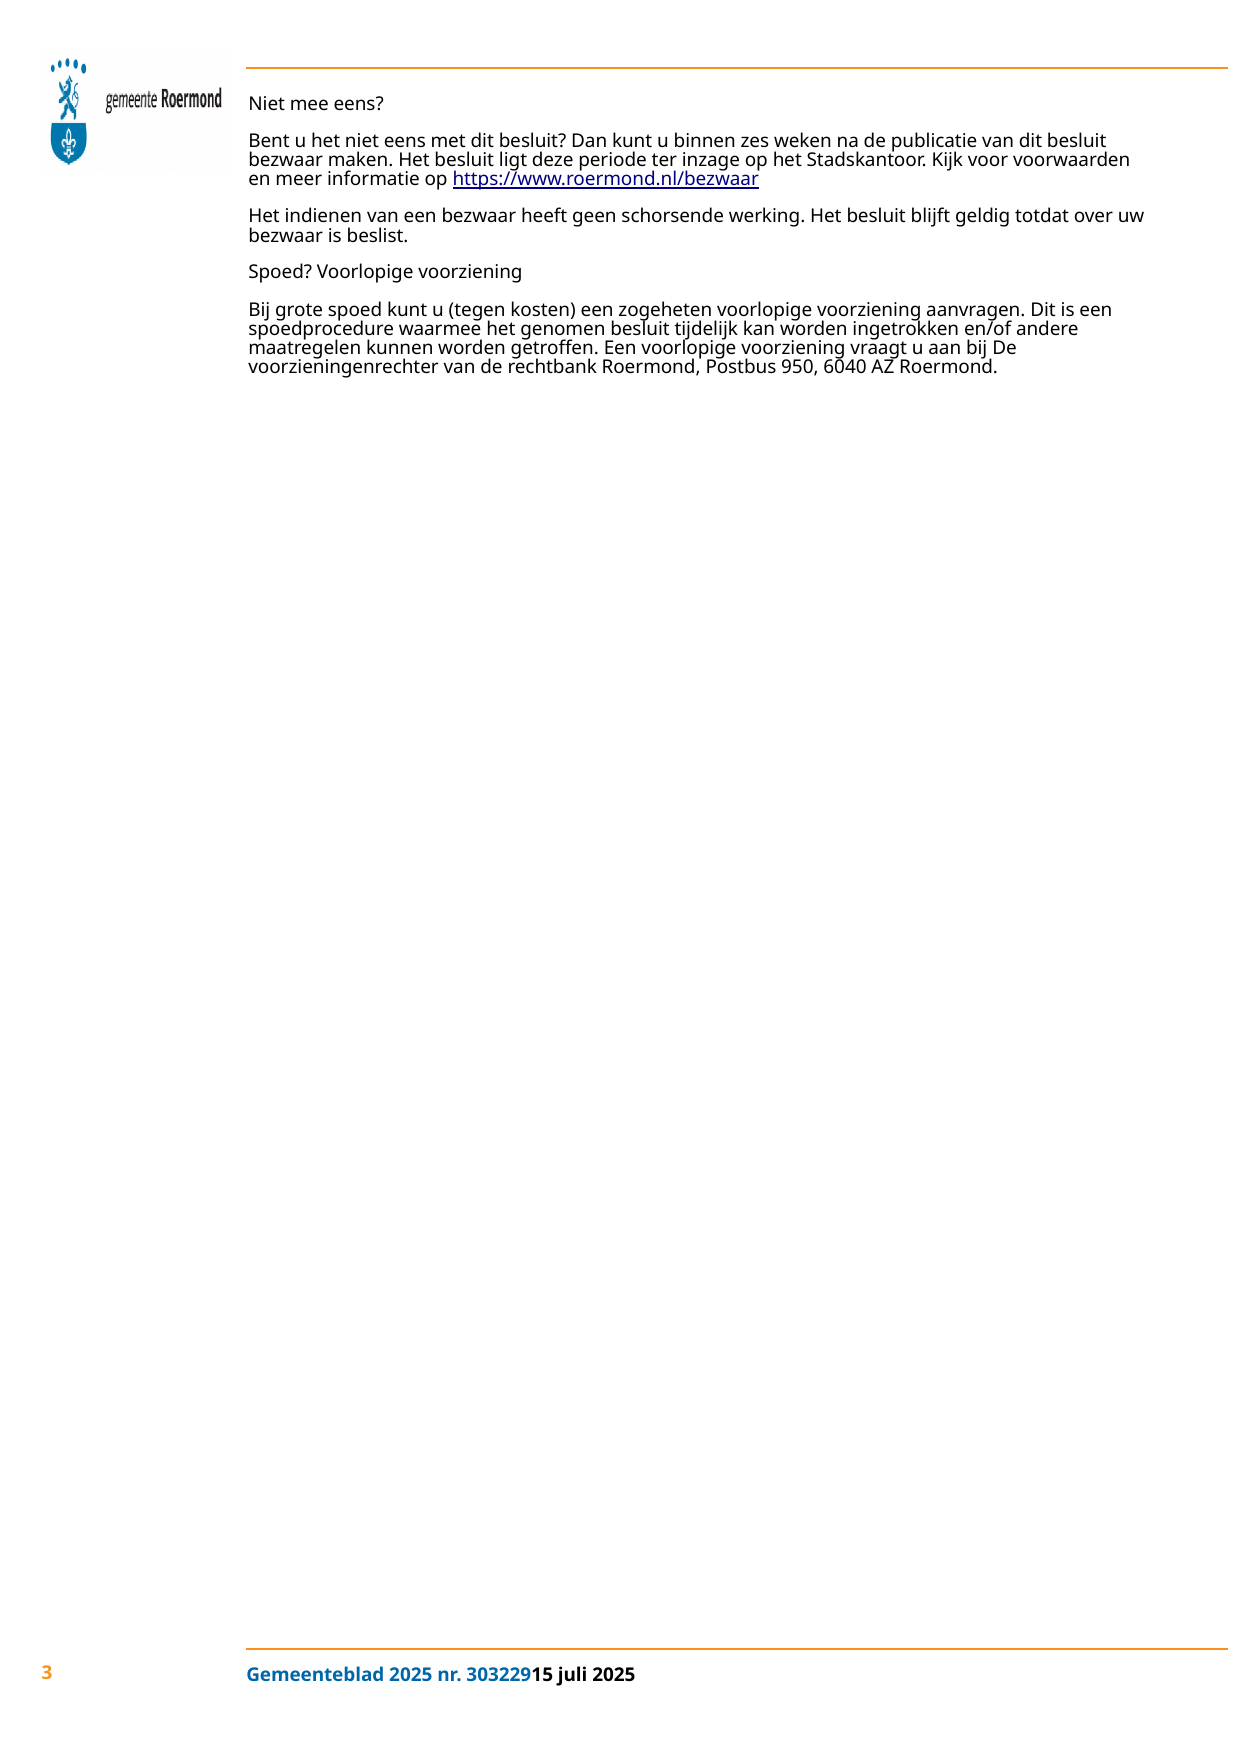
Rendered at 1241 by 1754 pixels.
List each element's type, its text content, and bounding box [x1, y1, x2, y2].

text Niet mee eens? [248, 95, 1152, 114]
text Bij grote spoed kunt u (tegen kosten) een zogeheten voorlopige voorziening aanvragen. Dit is een spoedprocedure waarmee het genomen besluit tijdelijk kan worden ingetrokken en/of andere maatregelen kunnen worden getroffen. Een voorlopige voorziening vraagt u aan bij De voorzieningenrechter van de rechtbank Roermond, Postbus 950, 6040 AZ Roermond. [248, 301, 1152, 378]
text Spoed? Voorlopige voorziening [248, 263, 1152, 283]
text Bent u het niet eens met dit besluit? Dan kunt u binnen zes weken na de publicatie van dit besluit bezwaar maken. Het besluit ligt deze periode ter inzage op het Stadskantoor. Kijk voor voorwaarden en meer informatie op https://www.roermond.nl/bezwaar [248, 132, 1152, 189]
text Het indienen van een bezwaar heeft geen schorsende werking. Het besluit blijft geldig totdat over uw bezwaar is beslist. [248, 207, 1152, 246]
picture [41, 47, 231, 172]
